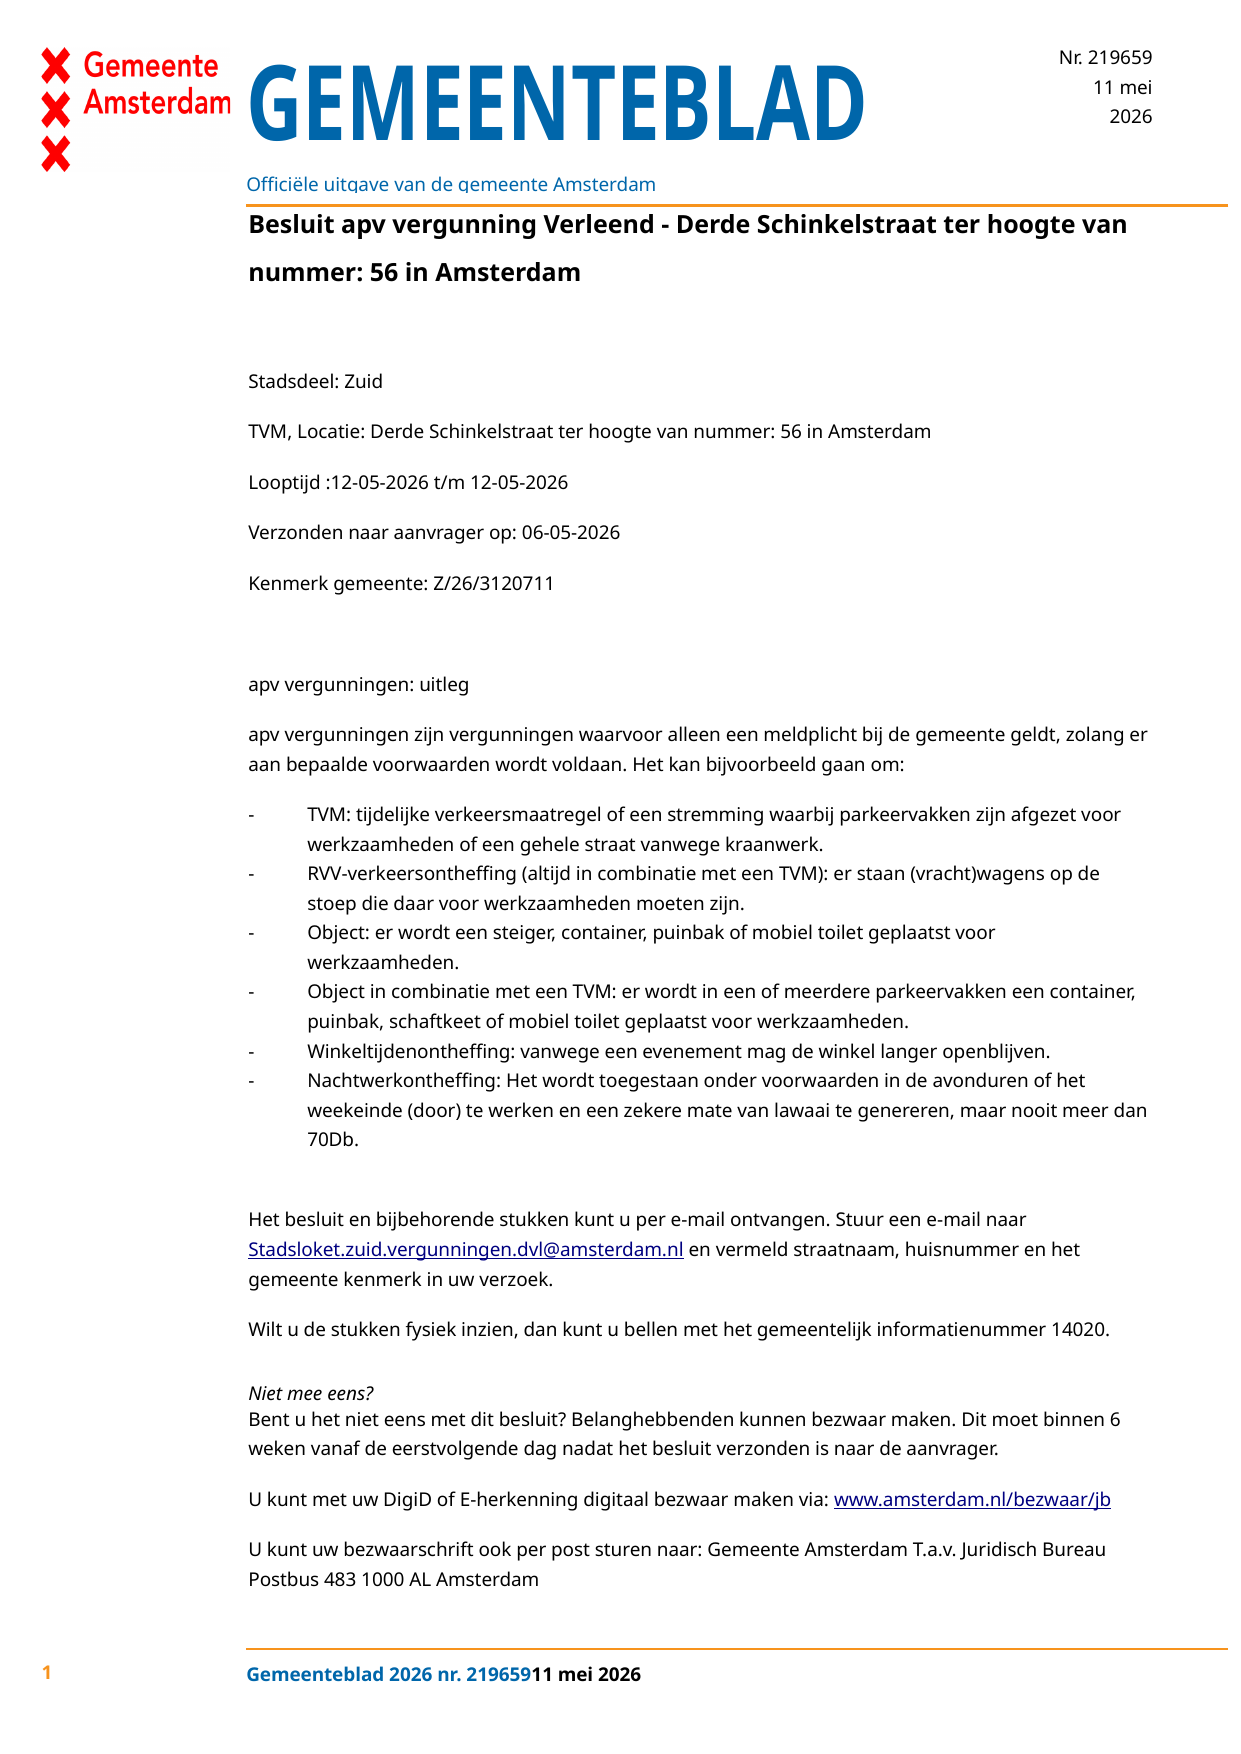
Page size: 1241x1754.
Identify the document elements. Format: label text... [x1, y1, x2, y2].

text Wilt u de stukken fysiek inzien, dan kunt u bellen met het gemeentelijk informatienummer 14020. [248, 1316, 1152, 1342]
text apv vergunningen zijn vergunningen waarvoor alleen een meldplicht bij de gemeente geldt, zolang er aan bepaalde voorwaarden wordt voldaan. Het kan bijvoorbeeld gaan om: [248, 721, 1152, 777]
picture [41, 47, 231, 172]
text Verzonden naar aanvrager op: 06-05-2026 [248, 519, 1152, 545]
list Nachtwerkontheffing: Het wordt toegestaan onder voorwaarden in de avonduren of het weekeinde (door) te werken en een zekere mate van lawaai te genereren, maar nooit meer dan 70Db. [248, 1067, 1152, 1152]
list Object: er wordt een steiger, container, puinbak of mobiel toilet geplaatst voor werkzaamheden. [248, 919, 1152, 975]
text Bent u het niet eens met dit besluit? Belanghebbenden kunnen bezwaar maken. Dit moet binnen 6 weken vanaf de eerstvolgende dag nadat het besluit verzonden is naar de aanvrager. [248, 1406, 1152, 1461]
text Looptijd :12-05-2026 t/m 12-05-2026 [248, 469, 1152, 495]
list TVM: tijdelijke verkeersmaatregel of een stremming waarbij parkeervakken zijn afgezet voor werkzaamheden of een gehele straat vanwege kraanwerk. [248, 801, 1152, 857]
text U kunt met uw DigiD of E-herkenning digitaal bezwaar maken via: www.amsterdam.nl/bezwaar/jb [248, 1486, 1152, 1512]
list Winkeltijdenontheffing: vanwege een evenement mag de winkel langer openblijven. [248, 1038, 1152, 1064]
list RVV-verkeersontheffing (altijd in combinatie met een TVM): er staan (vracht)wagens op de stoep die daar voor werkzaamheden moeten zijn. [248, 860, 1152, 916]
text Kenmerk gemeente: Z/26/3120711 [248, 570, 1152, 596]
list Object in combinatie met een TVM: er wordt in een of meerdere parkeervakken een container, puinbak, schaftkeet of mobiel toilet geplaatst voor werkzaamheden. [248, 979, 1152, 1034]
text Het besluit en bijbehorende stukken kunt u per e-mail ontvangen. Stuur een e-mail naar Stadsloket.zuid.vergunningen.dvl@amsterdam.nl en vermeld straatnaam, huisnummer en het gemeente kenmerk in uw verzoek. [248, 1207, 1152, 1292]
text Stadsdeel: Zuid [248, 368, 1152, 394]
text Niet mee eens? [248, 1380, 1152, 1406]
text TVM, Locatie: Derde Schinkelstraat ter hoogte van nummer: 56 in Amsterdam [248, 419, 1152, 444]
text apv vergunningen: uitleg [248, 671, 1152, 697]
text Besluit apv vergunning Verleend - Derde Schinkelstraat ter hoogte van nummer: 56 in Amsterdam [248, 207, 1152, 288]
text U kunt uw bezwaarschrift ook per post sturen naar: Gemeente Amsterdam T.a.v. Juridisch Bureau Postbus 483 1000 AL Amsterdam [248, 1536, 1152, 1592]
